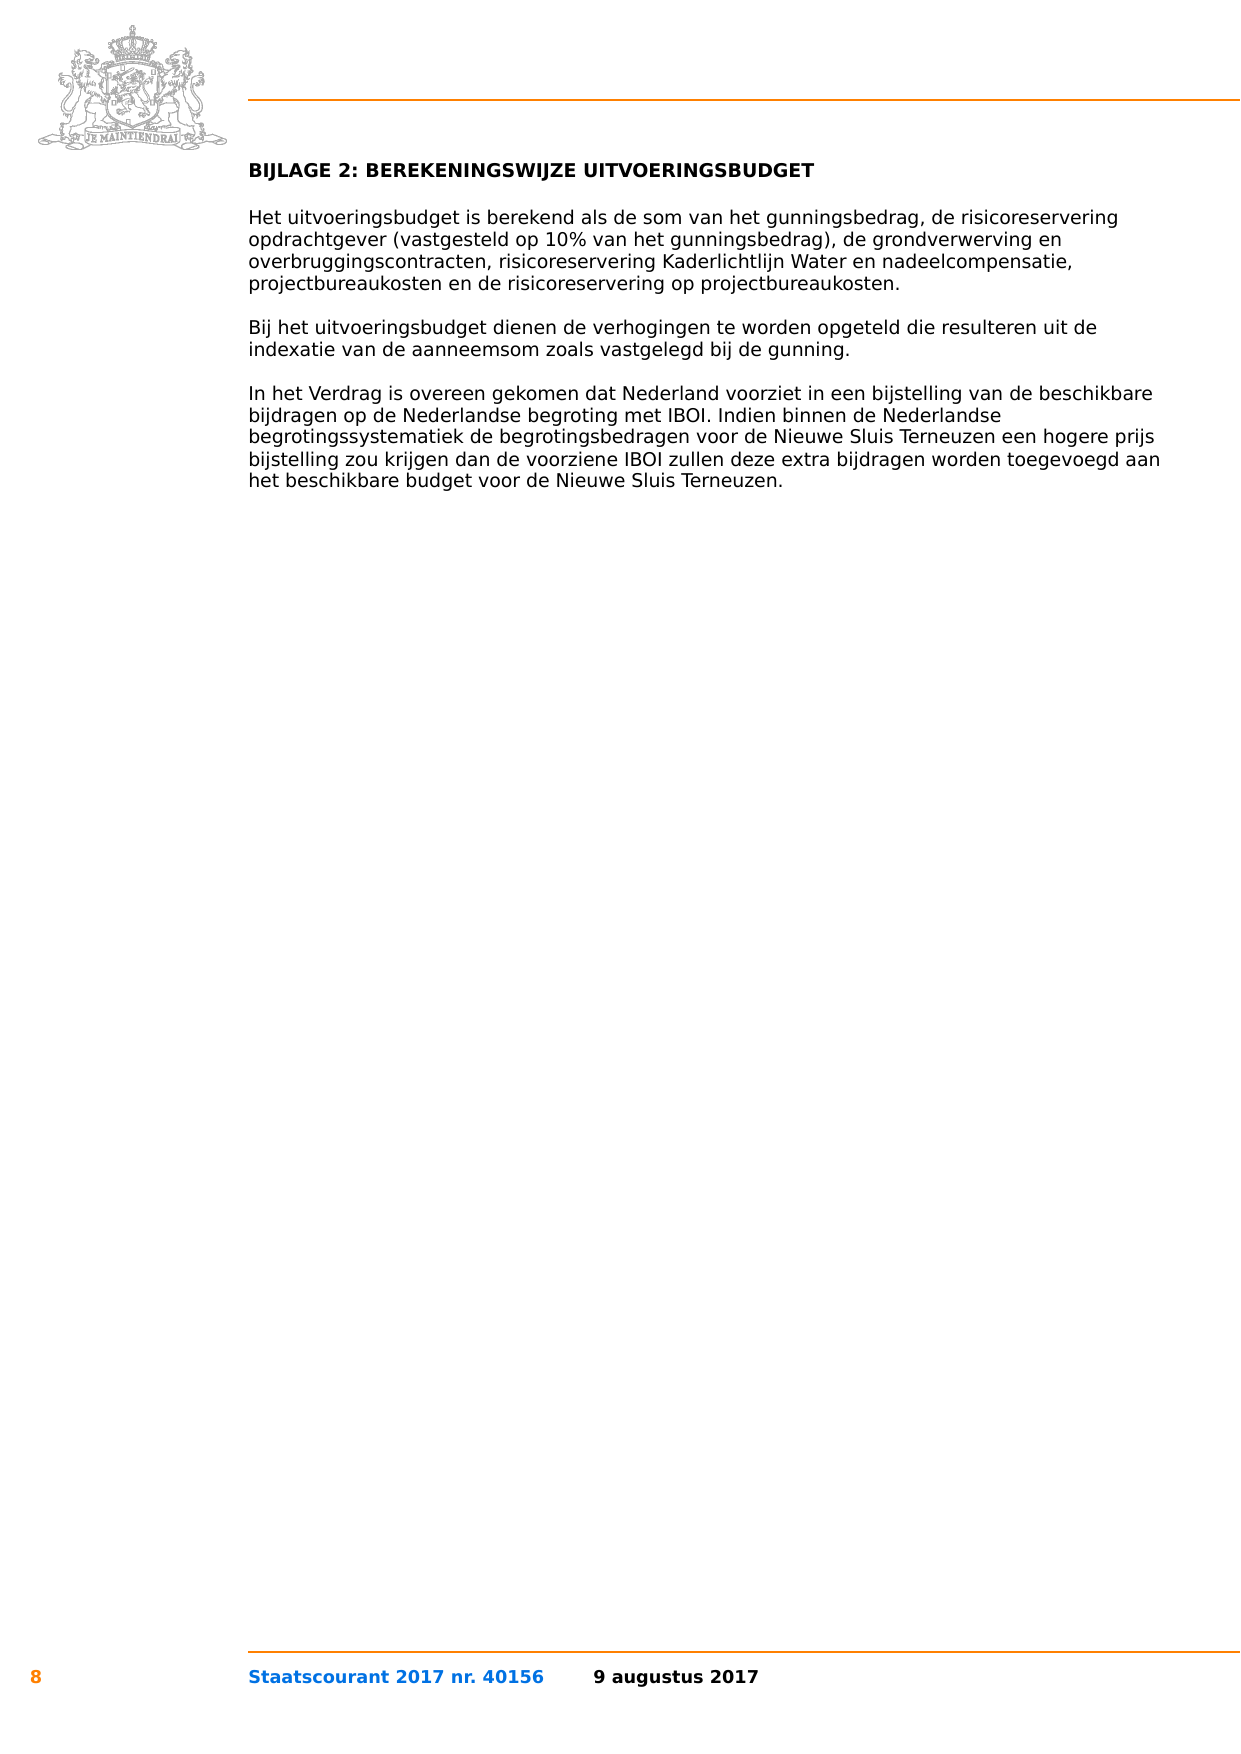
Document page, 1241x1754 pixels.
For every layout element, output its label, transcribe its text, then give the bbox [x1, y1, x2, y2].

picture [38, 25, 227, 150]
text In het Verdrag is overeen gekomen dat Nederland voorziet in een bijstelling van de beschikbare bijdragen op de Nederlandse begroting met IBOI. Indien binnen de Nederlandse begrotingssystematiek de begrotingsbedragen voor de Nieuwe Sluis Terneuzen een hogere prijs bijstelling zou krijgen dan de voorziene IBOI zullen deze extra bijdragen worden toegevoegd aan het beschikbare budget voor de Nieuwe Sluis Terneuzen. [248, 382, 1163, 492]
text Het uitvoeringsbudget is berekend als de som van het gunningsbedrag, de risicoreservering opdrachtgever (vastgesteld op 10% van het gunningsbedrag), de grondverwerving en overbruggingscontracten, risicoreservering Kaderlichtlijn Water en nadeelcompensatie, projectbureaukosten en de risicoreservering op projectbureaukosten. [248, 207, 1163, 295]
text Bij het uitvoeringsbudget dienen de verhogingen te worden opgeteld die resulteren uit de indexatie van de aanneemsom zoals vastgelegd bij de gunning. [248, 317, 1163, 361]
subtitle BIJLAGE 2: BEREKENINGSWIJZE UITVOERINGSBUDGET [248, 160, 1163, 182]
